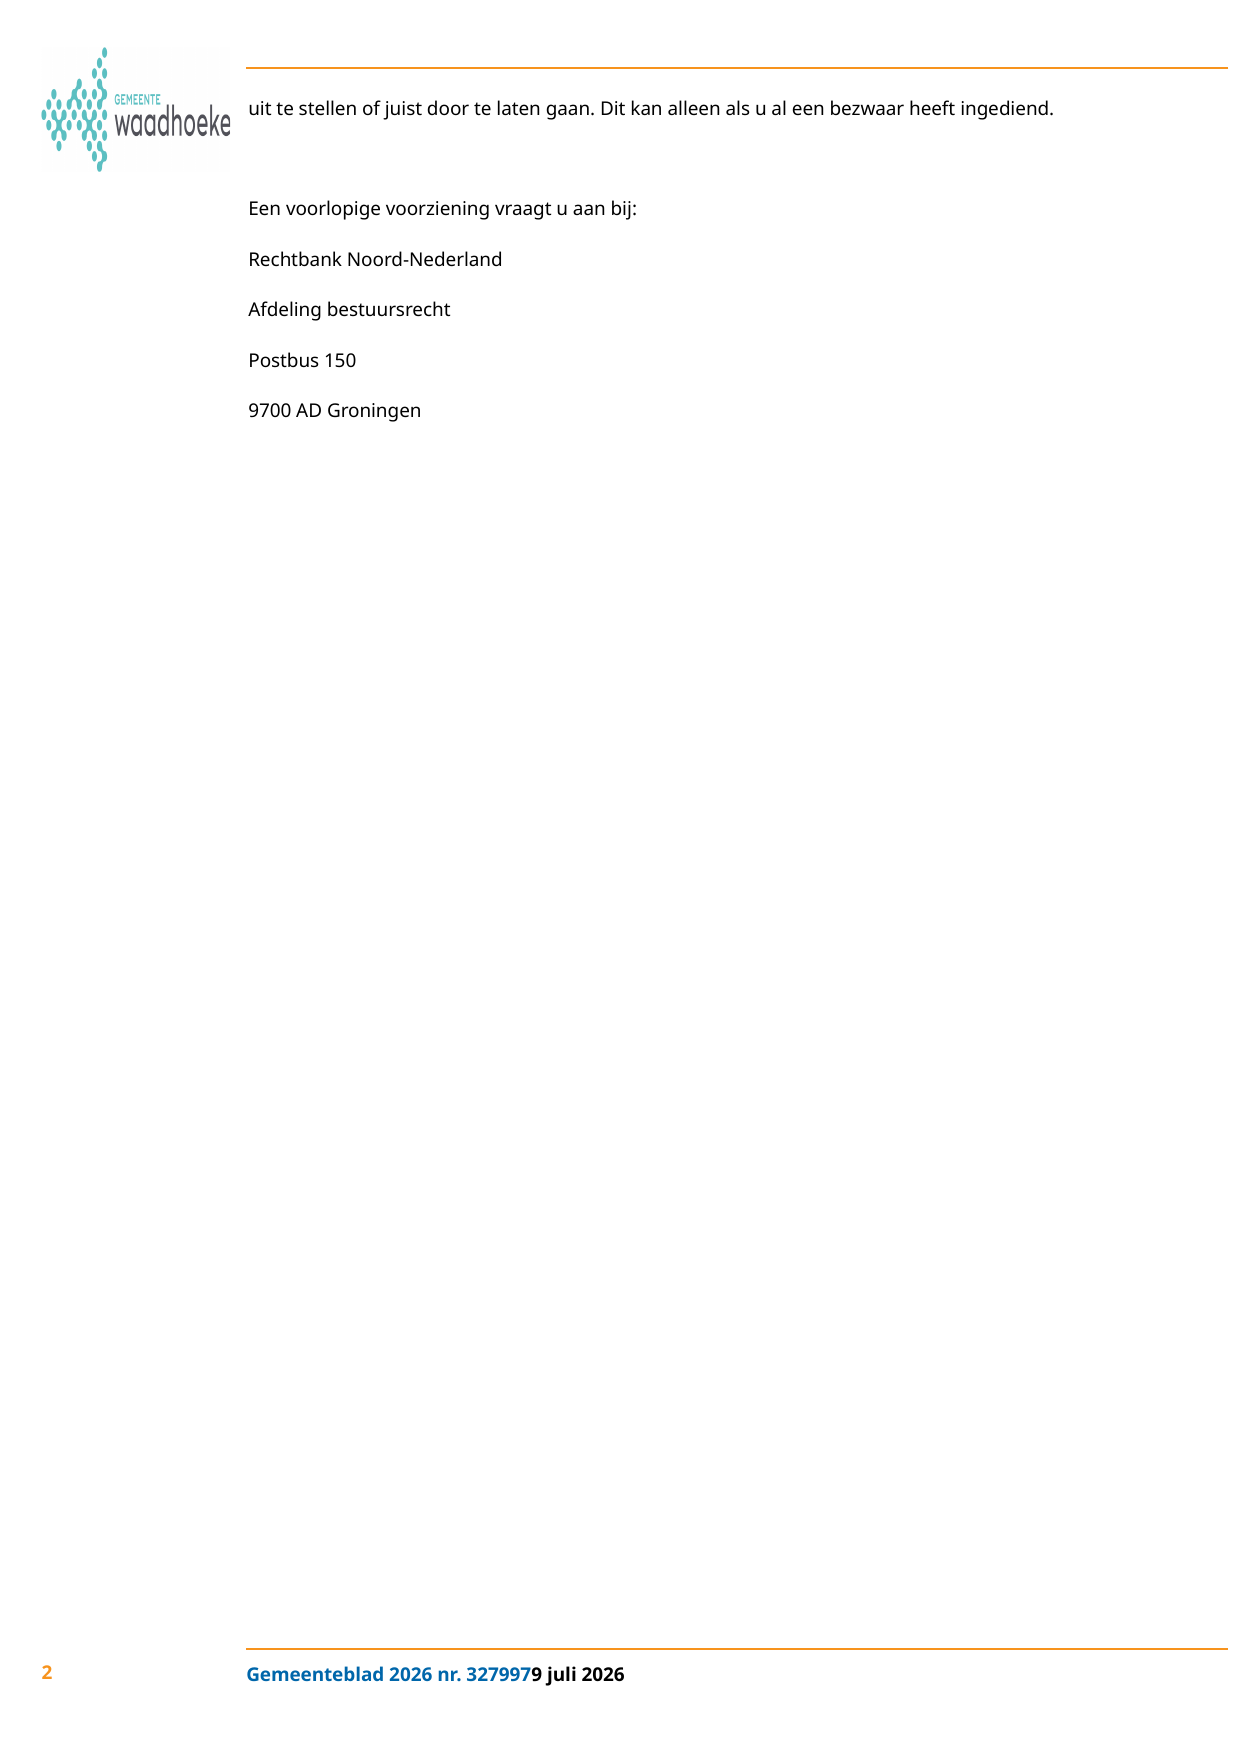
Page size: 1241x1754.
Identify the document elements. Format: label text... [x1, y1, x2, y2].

text Postbus 150 [248, 347, 1152, 373]
text uit te stellen of juist door te laten gaan. Dit kan alleen als u al een bezwaar heeft ingediend. [248, 95, 1152, 121]
picture [41, 47, 231, 172]
text Rechtbank Noord-Nederland [248, 246, 1152, 272]
text Afdeling bestuursrecht [248, 296, 1152, 322]
text 9700 AD Groningen [248, 397, 1152, 423]
text Een voorlopige voorziening vraagt u aan bij: [248, 196, 1152, 221]
